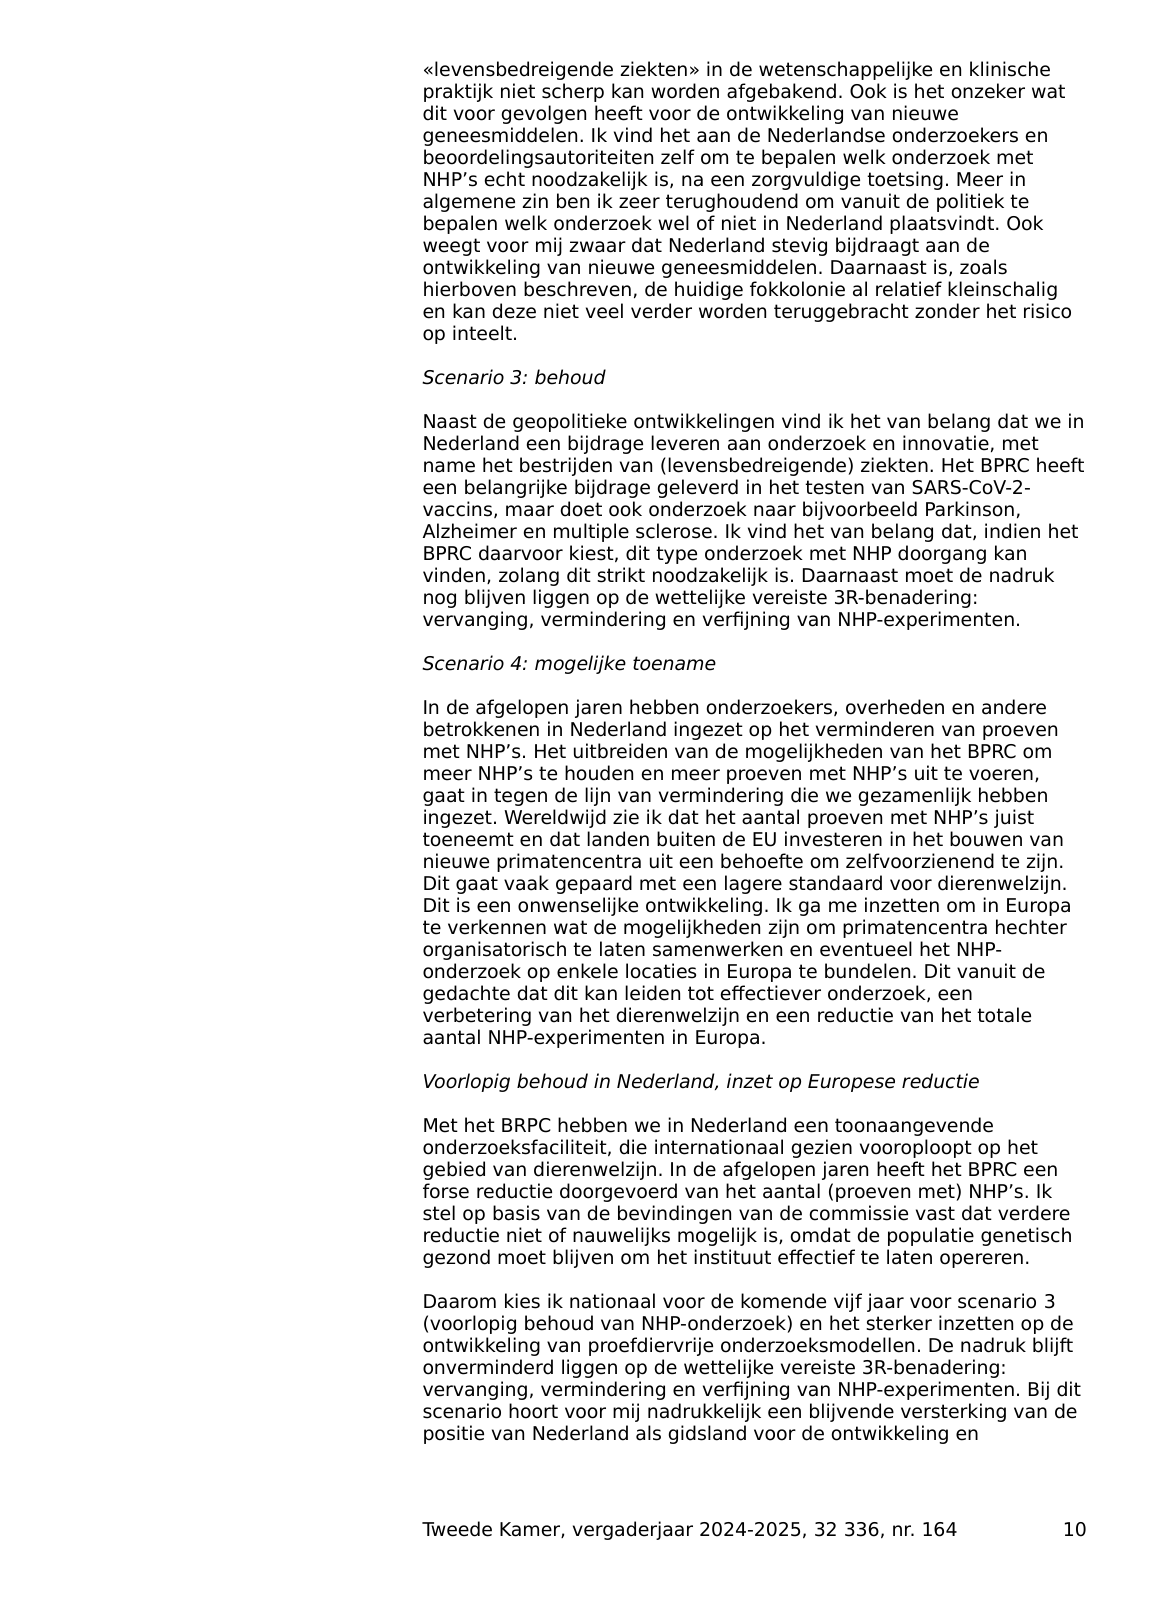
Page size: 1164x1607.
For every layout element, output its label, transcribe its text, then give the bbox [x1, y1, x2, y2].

text Met het BRPC hebben we in Nederland een toonaangevende onderzoeksfaciliteit, die internationaal gezien vooroploopt op het gebied van dierenwelzijn. In de afgelopen jaren heeft het BPRC een forse reductie doorgevoerd van het aantal (proeven met) NHP’s. Ik stel op basis van de bevindingen van de commissie vast dat verdere reductie niet of nauwelijks mogelijk is, omdat de populatie genetisch gezond moet blijven om het instituut effectief te laten opereren. [422, 1115, 1087, 1269]
text Daarom kies ik nationaal voor de komende vijf jaar voor scenario 3 (voorlopig behoud van NHP-onderzoek) en het sterker inzetten op de ontwikkeling van proefdiervrije onderzoeksmodellen. De nadruk blijft onverminderd liggen op de wettelijke vereiste 3R-benadering: vervanging, vermindering en verfijning van NHP-experimenten. Bij dit scenario hoort voor mij nadrukkelijk een blijvende versterking van de positie van Nederland als gidsland voor de ontwikkeling en [422, 1291, 1087, 1445]
text «levensbedreigende ziekten» in de wetenschappelijke en klinische praktijk niet scherp kan worden afgebakend. Ook is het onzeker wat dit voor gevolgen heeft voor de ontwikkeling van nieuwe geneesmiddelen. Ik vind het aan de Nederlandse onderzoekers en beoordelingsautoriteiten zelf om te bepalen welk onderzoek met NHP’s echt noodzakelijk is, na een zorgvuldige toetsing. Meer in algemene zin ben ik zeer terughoudend om vanuit de politiek te bepalen welk onderzoek wel of niet in Nederland plaatsvindt. Ook weegt voor mij zwaar dat Nederland stevig bijdraagt aan de ontwikkeling van nieuwe geneesmiddelen. Daarnaast is, zoals hierboven beschreven, de huidige fokkolonie al relatief kleinschalig en kan deze niet veel verder worden teruggebracht zonder het risico op inteelt. [422, 59, 1087, 345]
text Naast de geopolitieke ontwikkelingen vind ik het van belang dat we in Nederland een bijdrage leveren aan onderzoek en innovatie, met name het bestrijden van (levensbedreigende) ziekten. Het BPRC heeft een belangrijke bijdrage geleverd in het testen van SARS-CoV-2-vaccins, maar doet ook onderzoek naar bijvoorbeeld Parkinson, Alzheimer en multiple sclerose. Ik vind het van belang dat, indien het BPRC daarvoor kiest, dit type onderzoek met NHP doorgang kan vinden, zolang dit strikt noodzakelijk is. Daarnaast moet de nadruk nog blijven liggen op de wettelijke vereiste 3R-benadering: vervanging, vermindering en verfijning van NHP-experimenten. [422, 411, 1087, 631]
subtitle Voorlopig behoud in Nederland, inzet op Europese reductie [422, 1071, 1087, 1093]
subtitle Scenario 4: mogelijke toename [422, 653, 1087, 675]
text In de afgelopen jaren hebben onderzoekers, overheden en andere betrokkenen in Nederland ingezet op het verminderen van proeven met NHP’s. Het uitbreiden van de mogelijkheden van het BPRC om meer NHP’s te houden en meer proeven met NHP’s uit te voeren, gaat in tegen de lijn van vermindering die we gezamenlijk hebben ingezet. Wereldwijd zie ik dat het aantal proeven met NHP’s juist toeneemt en dat landen buiten de EU investeren in het bouwen van nieuwe primatencentra uit een behoefte om zelfvoorzienend te zijn. Dit gaat vaak gepaard met een lagere standaard voor dierenwelzijn. Dit is een onwenselijke ontwikkeling. Ik ga me inzetten om in Europa te verkennen wat de mogelijkheden zijn om primatencentra hechter organisatorisch te laten samenwerken en eventueel het NHP-onderzoek op enkele locaties in Europa te bundelen. Dit vanuit de gedachte dat dit kan leiden tot effectiever onderzoek, een verbetering van het dierenwelzijn en een reductie van het totale aantal NHP-experimenten in Europa. [422, 697, 1087, 1049]
subtitle Scenario 3: behoud [422, 367, 1087, 389]
